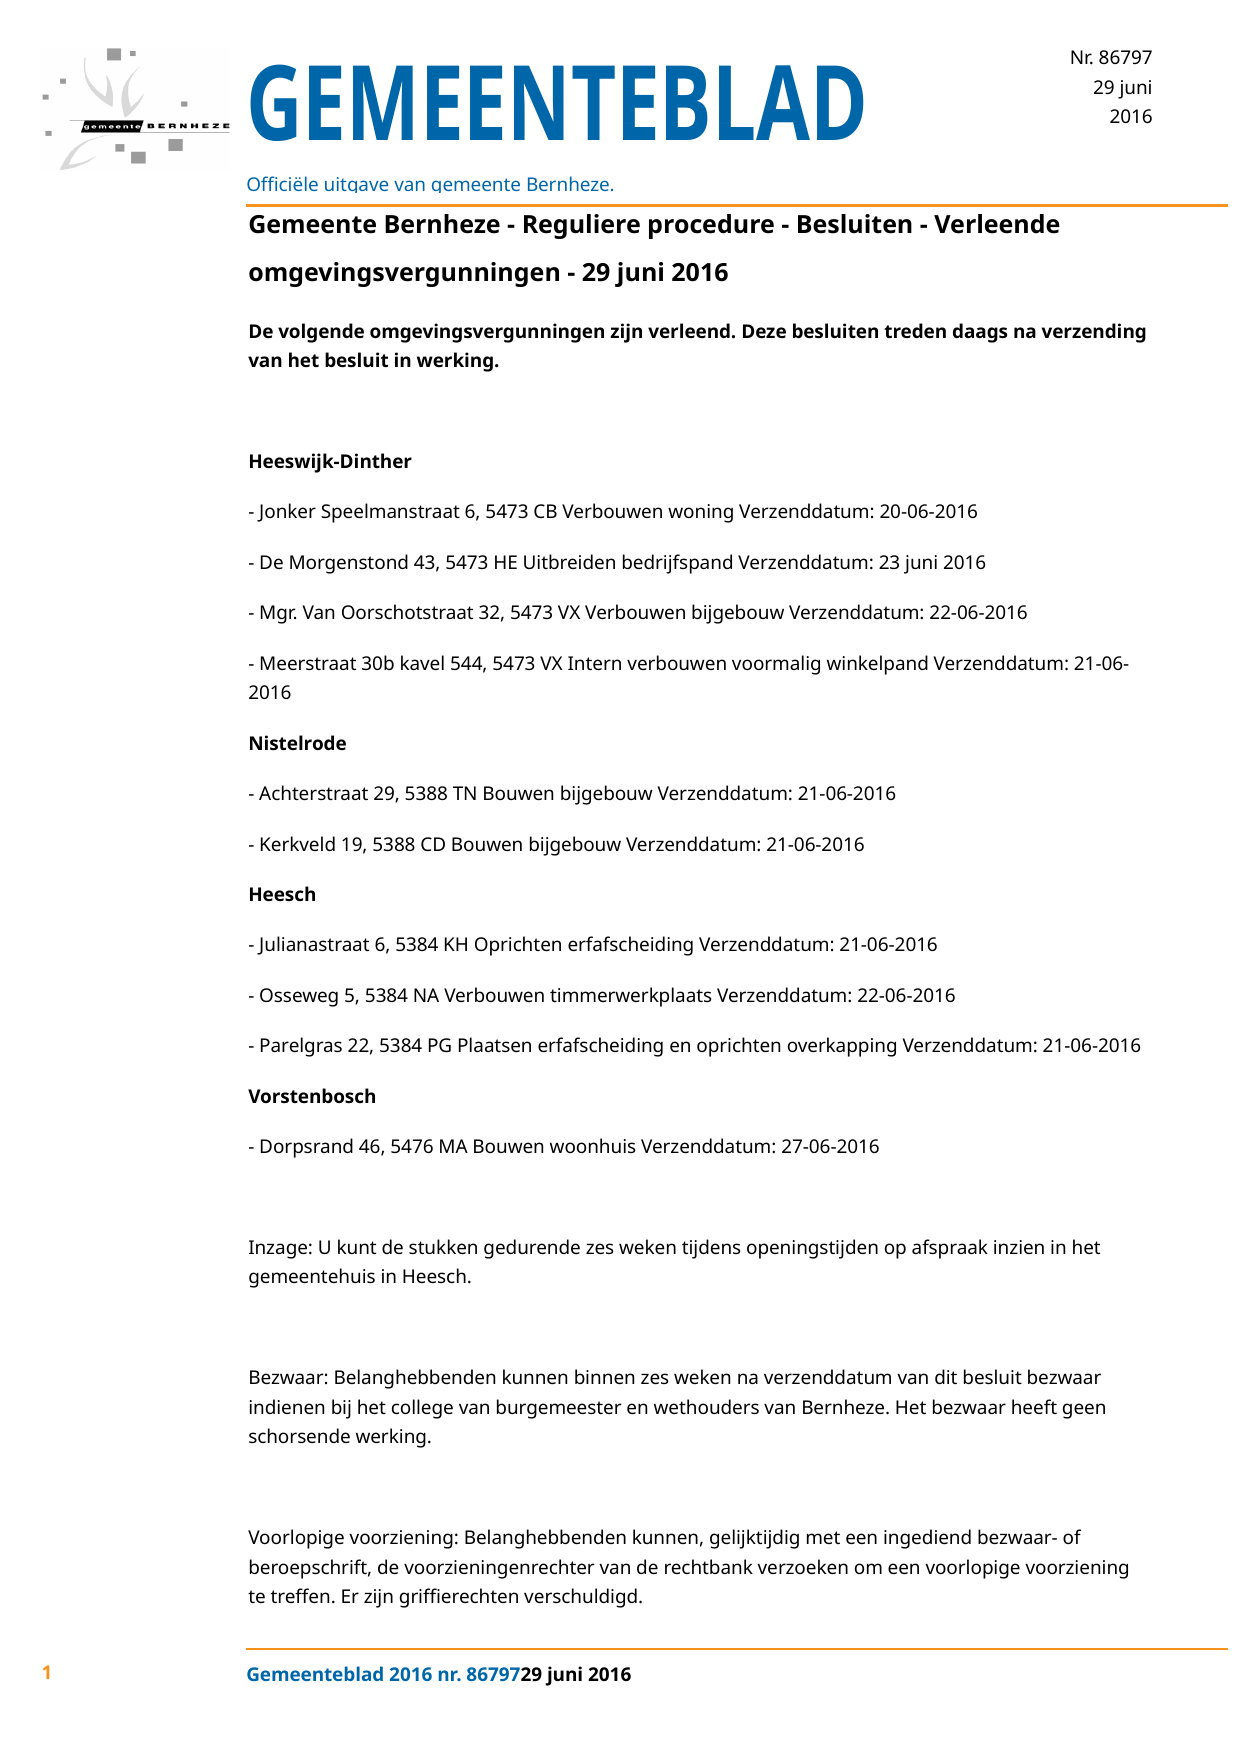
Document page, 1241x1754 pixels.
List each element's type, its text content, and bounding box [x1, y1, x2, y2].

text - Kerkveld 19, 5388 CD Bouwen bijgebouw Verzenddatum: 21-06-2016 [248, 831, 1152, 857]
text Inzage: U kunt de stukken gedurende zes weken tijdens openingstijden op afspraak inzien in het gemeentehuis in Heesch. [248, 1234, 1152, 1289]
text Heesch [248, 881, 1152, 907]
text Nistelrode [248, 730, 1152, 756]
text Vorstenbosch [248, 1083, 1152, 1109]
text - Meerstraat 30b kavel 544, 5473 VX Intern verbouwen voormalig winkelpand Verzenddatum: 21-06-2016 [248, 650, 1152, 705]
text - Mgr. Van Oorschotstraat 32, 5473 VX Verbouwen bijgebouw Verzenddatum: 22-06-2016 [248, 599, 1152, 625]
text Voorlopige voorziening: Belanghebbenden kunnen, gelijktijdig met een ingediend bezwaar- of beroepschrift, de voorzieningenrechter van de rechtbank verzoeken om een voorlopige voorziening te treffen. Er zijn griffierechten verschuldigd. [248, 1524, 1152, 1609]
text Bezwaar: Belanghebbenden kunnen binnen zes weken na verzenddatum van dit besluit bezwaar indienen bij het college van burgemeester en wethouders van Bernheze. Het bezwaar heeft geen schorsende werking. [248, 1364, 1152, 1449]
text - De Morgenstond 43, 5473 HE Uitbreiden bedrijfspand Verzenddatum: 23 juni 2016 [248, 549, 1152, 575]
text Heeswijk-Dinther [248, 448, 1152, 474]
text - Dorpsrand 46, 5476 MA Bouwen woonhuis Verzenddatum: 27-06-2016 [248, 1133, 1152, 1159]
text - Achterstraat 29, 5388 TN Bouwen bijgebouw Verzenddatum: 21-06-2016 [248, 780, 1152, 806]
text - Parelgras 22, 5384 PG Plaatsen erfafscheiding en oprichten overkapping Verzenddatum: 21-06-2016 [248, 1032, 1152, 1058]
text - Julianastraat 6, 5384 KH Oprichten erfafscheiding Verzenddatum: 21-06-2016 [248, 932, 1152, 957]
text - Jonker Speelmanstraat 6, 5473 CB Verbouwen woning Verzenddatum: 20-06-2016 [248, 499, 1152, 524]
text De volgende omgevingsvergunningen zijn verleend. Deze besluiten treden daags na verzending van het besluit in werking. [248, 318, 1152, 373]
text Gemeente Bernheze - Reguliere procedure - Besluiten - Verleende omgevingsvergunningen - 29 juni 2016 [248, 207, 1152, 288]
text - Osseweg 5, 5384 NA Verbouwen timmerwerkplaats Verzenddatum: 22-06-2016 [248, 982, 1152, 1008]
picture [41, 47, 231, 172]
